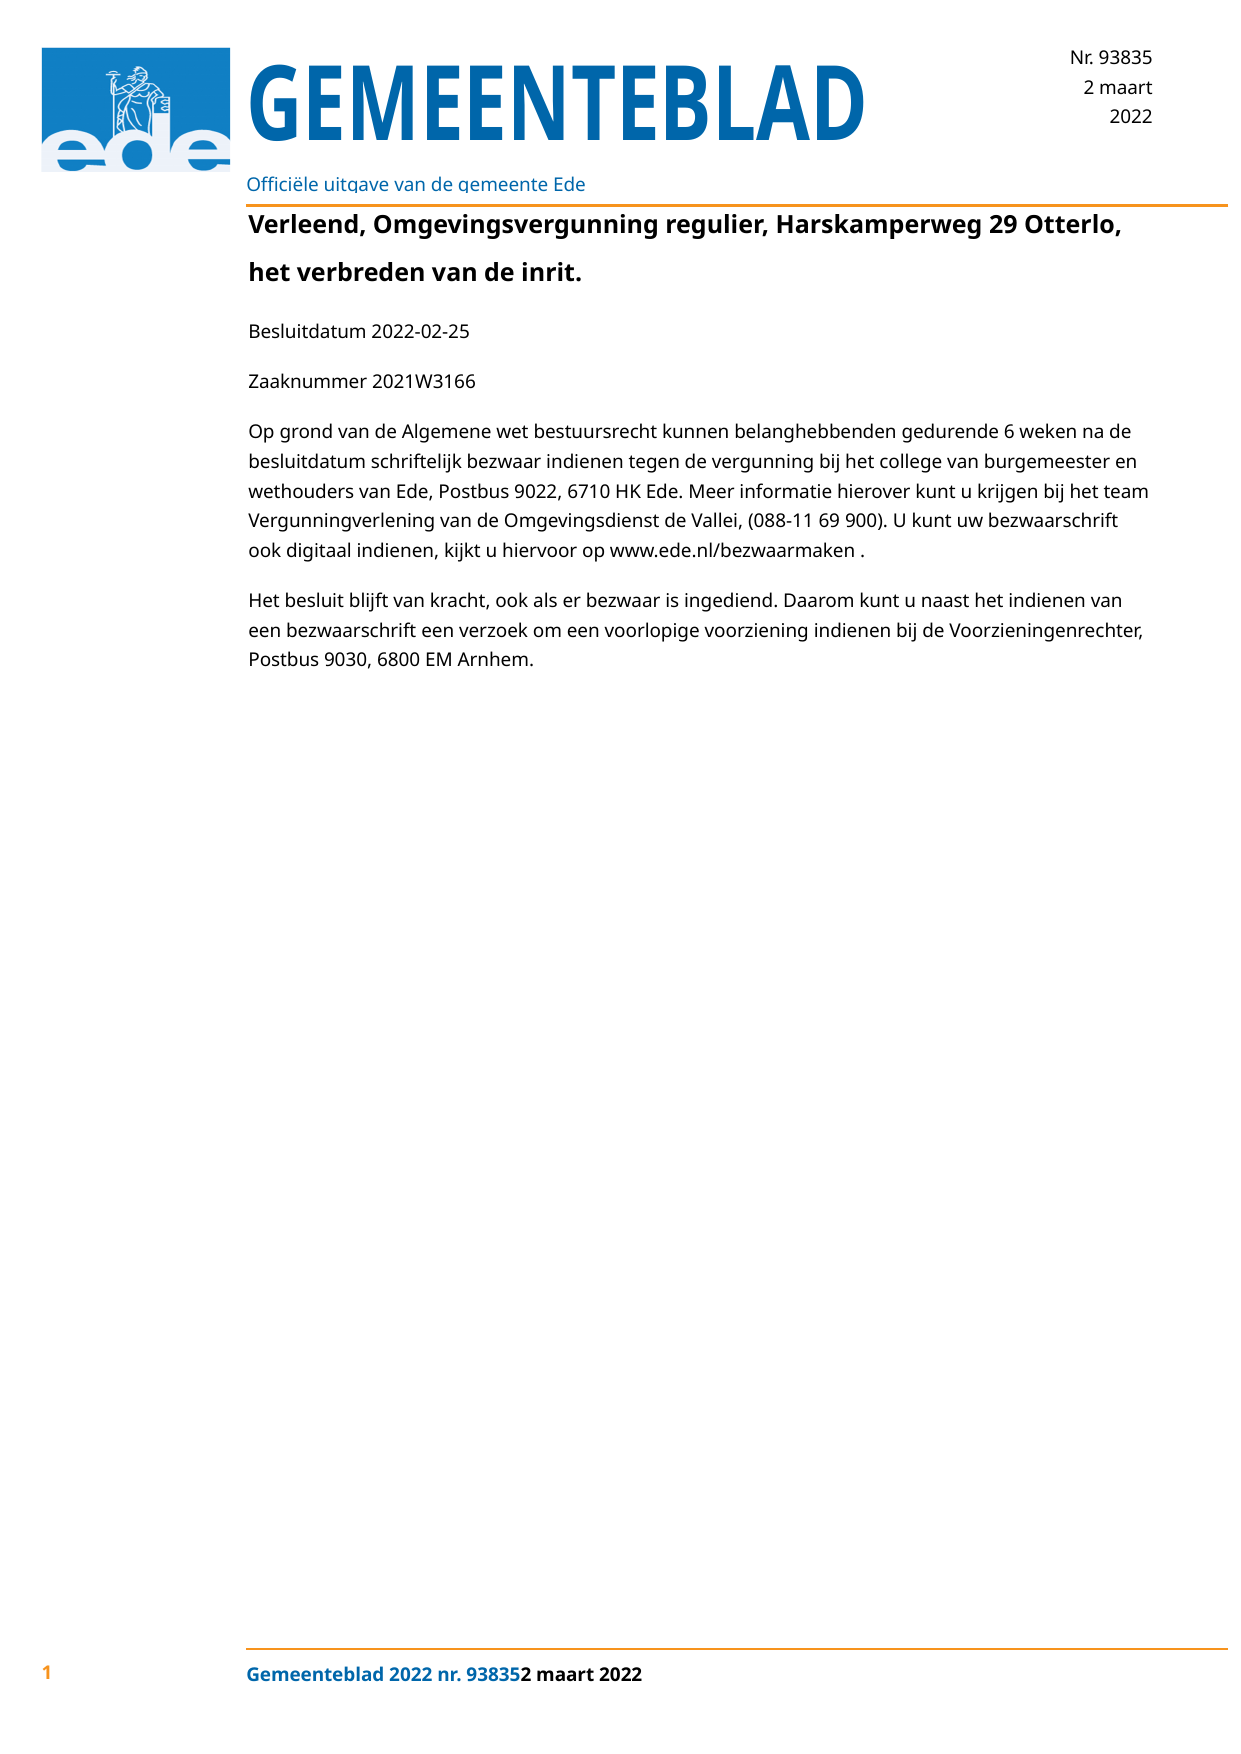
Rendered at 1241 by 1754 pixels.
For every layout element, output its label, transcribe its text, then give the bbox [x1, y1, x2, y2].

text Het besluit blijft van kracht, ook als er bezwaar is ingediend. Daarom kunt u naast het indienen van een bezwaarschrift een verzoek om een voorlopige voorziening indienen bij de Voorzieningenrechter, Postbus 9030, 6800 EM Arnhem. [248, 587, 1152, 672]
text Op grond van de Algemene wet bestuursrecht kunnen belanghebbenden gedurende 6 weken na de besluitdatum schriftelijk bezwaar indienen tegen de vergunning bij het college van burgemeester en wethouders van Ede, Postbus 9022, 6710 HK Ede. Meer informatie hierover kunt u krijgen bij het team Vergunningverlening van de Omgevingsdienst de Vallei, (088-11 69 900). U kunt uw bezwaarschrift ook digitaal indienen, kijkt u hiervoor op www.ede.nl/bezwaarmaken . [248, 419, 1152, 563]
text Besluitdatum 2022-02-25 [248, 318, 1152, 344]
text Verleend, Omgevingsvergunning regulier, Harskamperweg 29 Otterlo, het verbreden van de inrit. [248, 207, 1152, 288]
picture [41, 47, 231, 172]
text Zaaknummer 2021W3166 [248, 368, 1152, 394]
